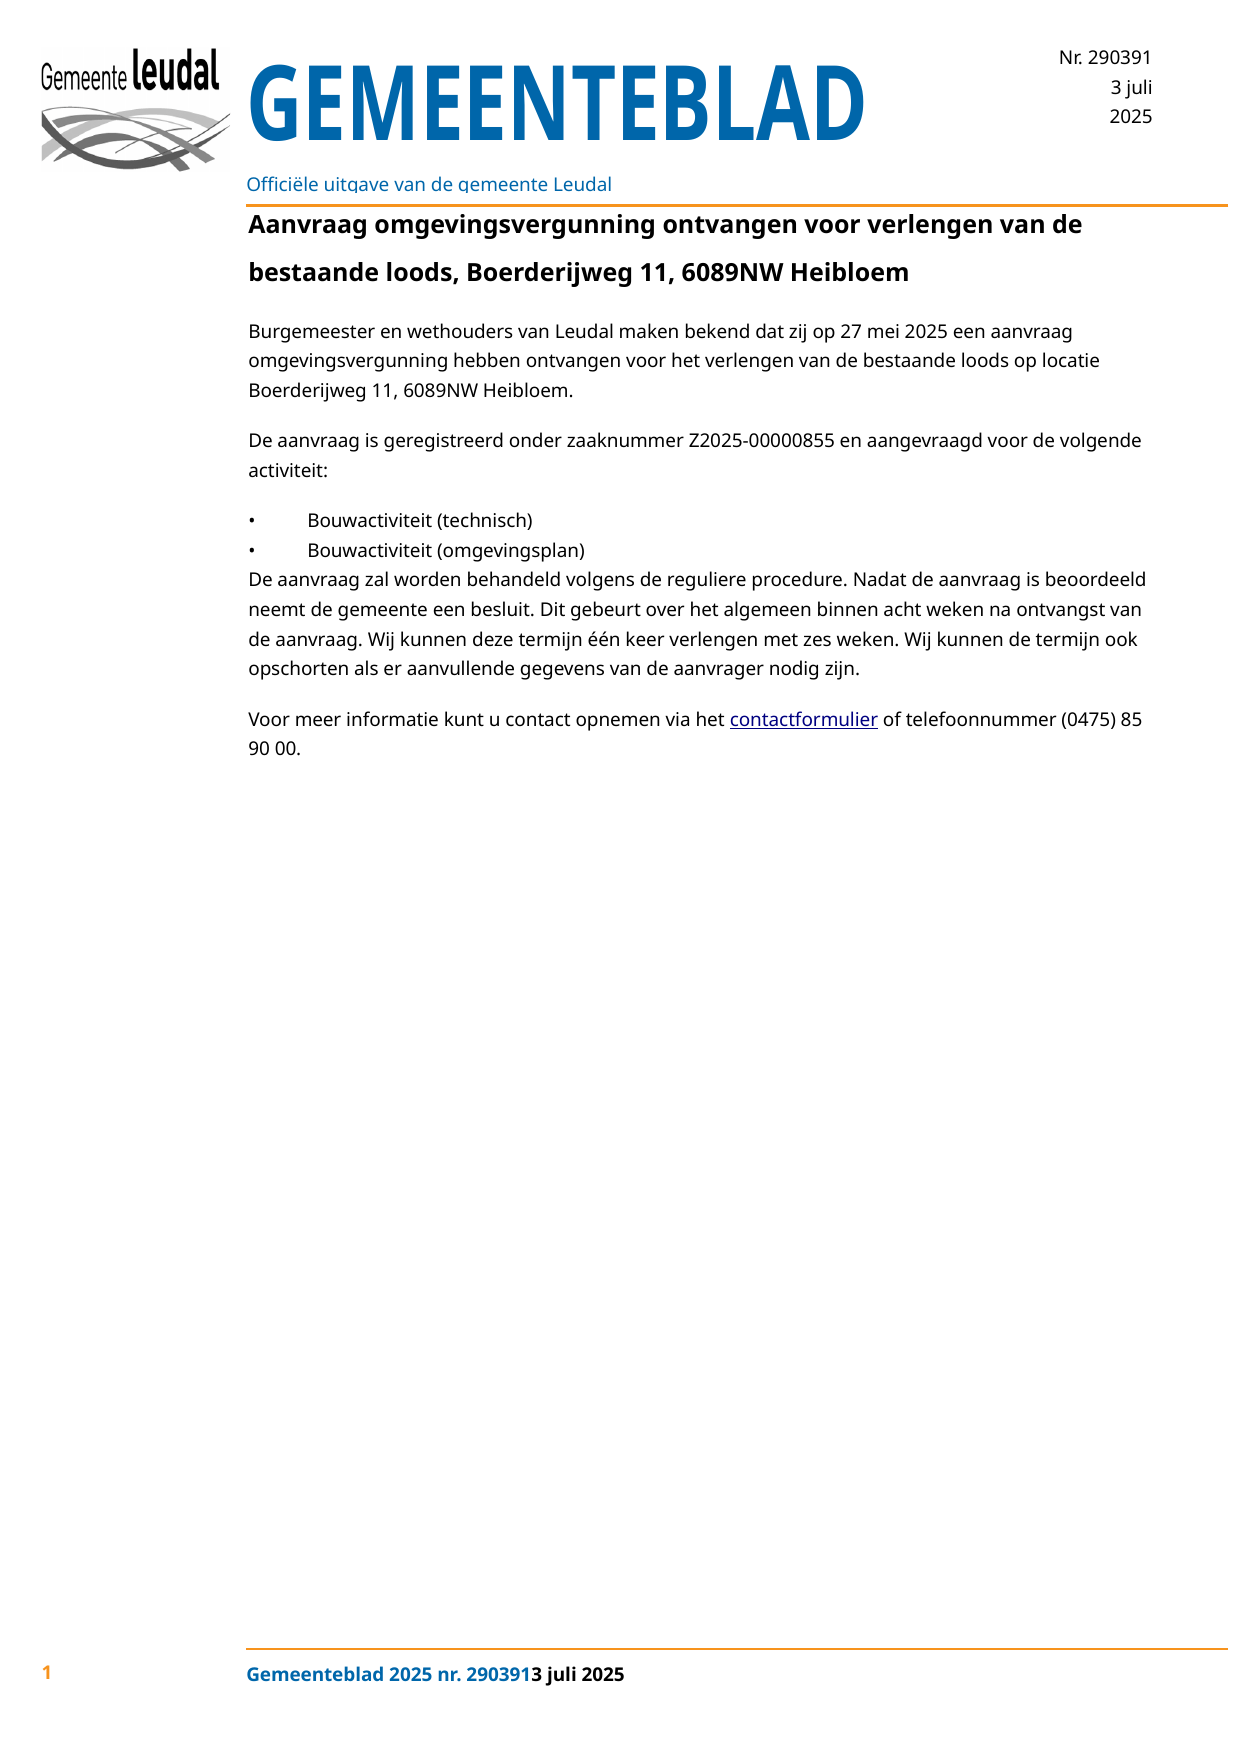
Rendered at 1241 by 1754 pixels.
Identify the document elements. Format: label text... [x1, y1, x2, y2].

text Voor meer informatie kunt u contact opnemen via het contactformulier of telefoonnummer (0475) 85 90 00. [248, 706, 1152, 761]
text De aanvraag zal worden behandeld volgens de reguliere procedure. Nadat de aanvraag is beoordeeld neemt de gemeente een besluit. Dit gebeurt over het algemeen binnen acht weken na ontvangst van de aanvraag. Wij kunnen deze termijn één keer verlengen met zes weken. Wij kunnen de termijn ook opschorten als er aanvullende gegevens van de aanvrager nodig zijn. [248, 567, 1152, 681]
text Aanvraag omgevingsvergunning ontvangen voor verlengen van de bestaande loods, Boerderijweg 11, 6089NW Heibloem [248, 207, 1152, 288]
text Burgemeester en wethouders van Leudal maken bekend dat zij op 27 mei 2025 een aanvraag omgevingsvergunning hebben ontvangen voor het verlengen van de bestaande loods op locatie Boerderijweg 11, 6089NW Heibloem. [248, 318, 1152, 403]
list Bouwactiviteit (technisch) [248, 507, 1152, 533]
text De aanvraag is geregistreerd onder zaaknummer Z2025-00000855 en aangevraagd voor de volgende activiteit: [248, 427, 1152, 483]
picture [41, 47, 231, 172]
list Bouwactiviteit (omgevingsplan) [248, 537, 1152, 563]
